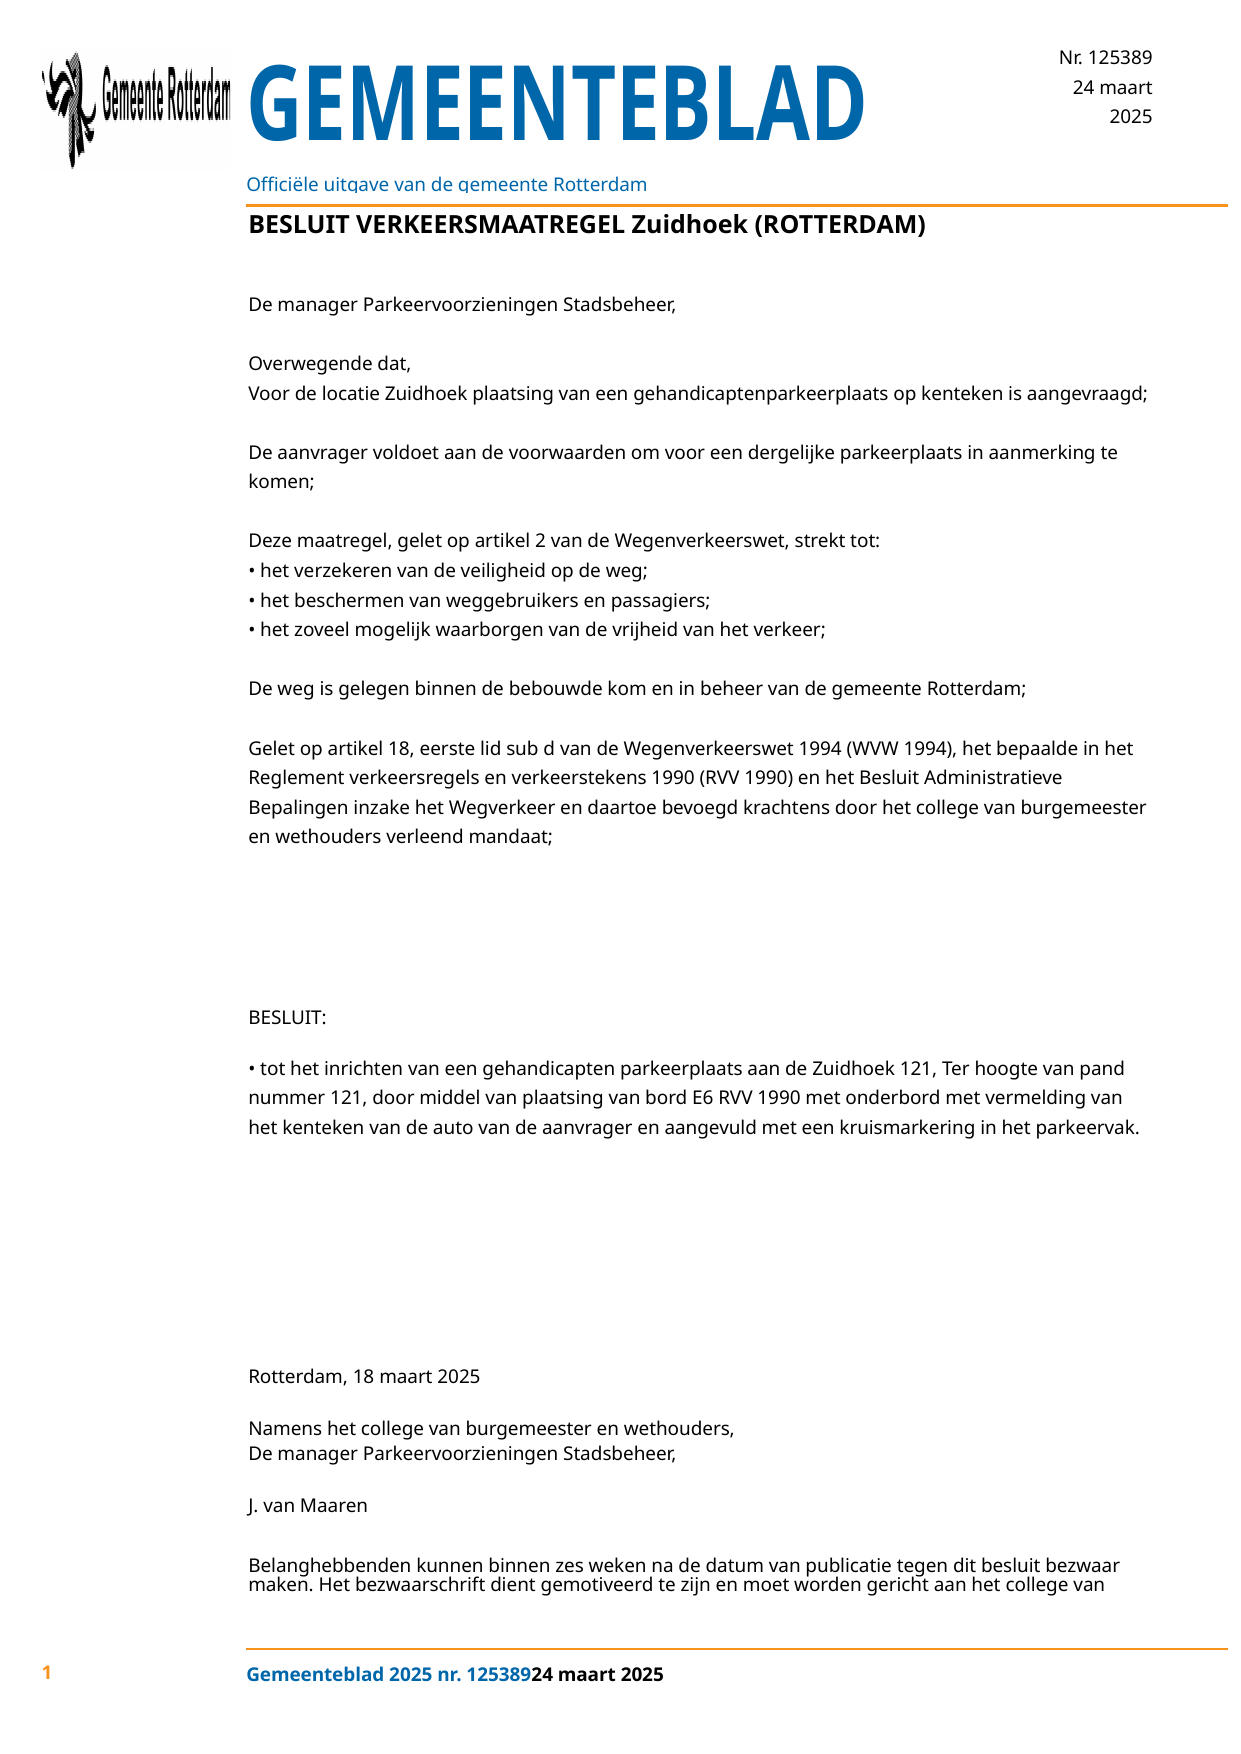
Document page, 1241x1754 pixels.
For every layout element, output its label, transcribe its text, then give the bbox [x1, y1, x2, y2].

text J. van Maaren [248, 1492, 1152, 1518]
text Gelet op artikel 18, eerste lid sub d van de Wegenverkeerswet 1994 (WVW 1994), het bepaalde in het Reglement verkeersregels en verkeerstekens 1990 (RVV 1990) en het Besluit Administratieve Bepalingen inzake het Wegverkeer en daartoe bevoegd krachtens door het college van burgemeester en wethouders verleend mandaat; [248, 735, 1152, 849]
text De weg is gelegen binnen de bebouwde kom en in beheer van de gemeente Rotterdam; [248, 676, 1152, 701]
picture [41, 47, 231, 172]
text De manager Parkeervoorzieningen Stadsbeheer, [248, 291, 1152, 317]
text • het beschermen van weggebruikers en passagiers; [248, 587, 1152, 613]
text • tot het inrichten van een gehandicapten parkeerplaats aan de Zuidhoek 121, Ter hoogte van pand nummer 121, door middel van plaatsing van bord E6 RVV 1990 met onderbord met vermelding van het kenteken van de auto van de aanvrager en aangevuld met een kruismarkering in het parkeervak. [248, 1055, 1152, 1140]
text • het zoveel mogelijk waarborgen van de vrijheid van het verkeer; [248, 616, 1152, 642]
text Deze maatregel, gelet op artikel 2 van de Wegenverkeerswet, strekt tot: [248, 528, 1152, 553]
text Namens het college van burgemeester en wethouders, [248, 1415, 1152, 1441]
text BESLUIT VERKEERSMAATREGEL Zuidhoek (ROTTERDAM) [248, 207, 1152, 241]
text De manager Parkeervoorzieningen Stadsbeheer, [248, 1441, 1152, 1466]
text De aanvrager voldoet aan de voorwaarden om voor een dergelijke parkeerplaats in aanmerking te komen; [248, 439, 1152, 494]
text Voor de locatie Zuidhoek plaatsing van een gehandicaptenparkeerplaats op kenteken is aangevraagd; [248, 380, 1152, 406]
text Belanghebbenden kunnen binnen zes weken na de datum van publicatie tegen dit besluit bezwaar maken. Het bezwaarschrift dient gemotiveerd te zijn en moet worden gericht aan het college van [248, 1557, 1152, 1596]
text Rotterdam, 18 maart 2025 [248, 1363, 1152, 1389]
text • het verzekeren van de veiligheid op de weg; [248, 557, 1152, 583]
text Overwegende dat, [248, 350, 1152, 376]
text BESLUIT: [248, 1004, 1152, 1030]
